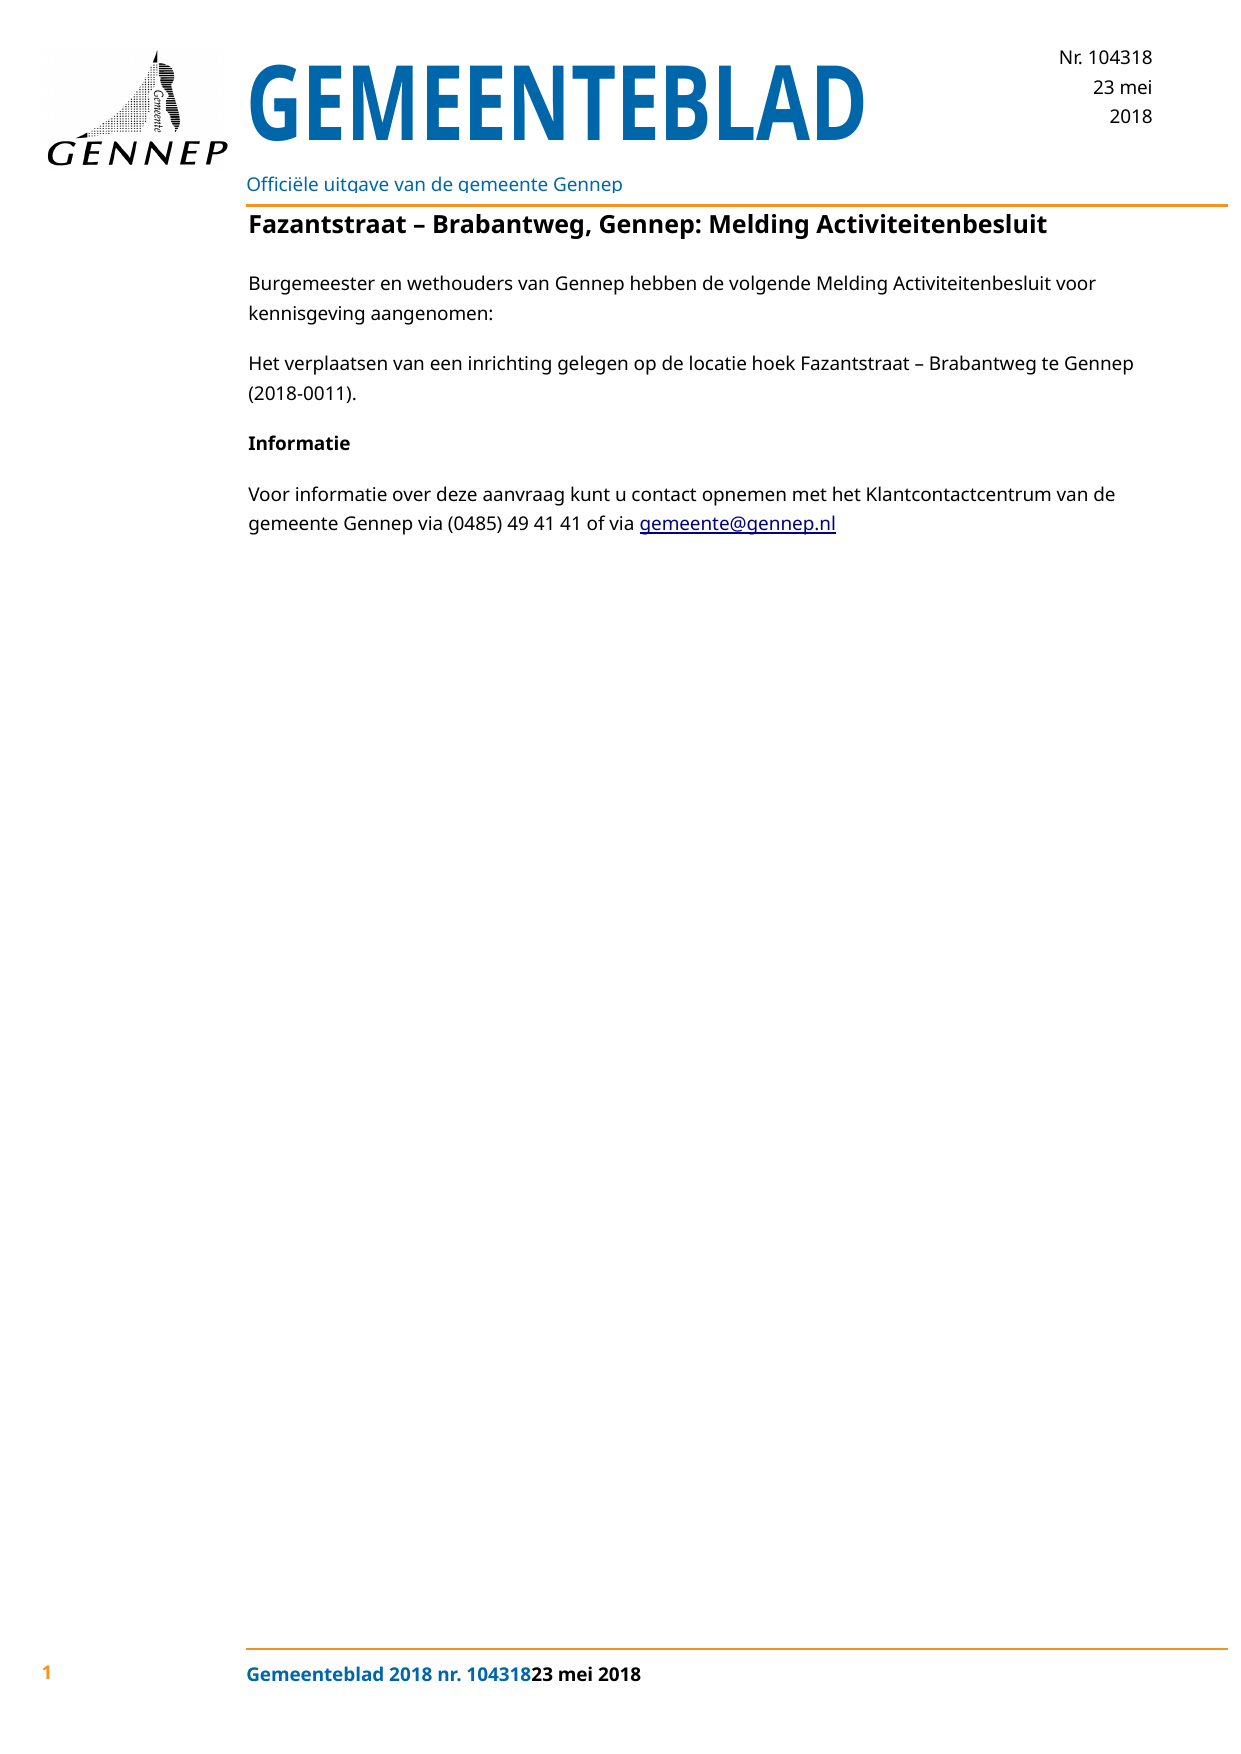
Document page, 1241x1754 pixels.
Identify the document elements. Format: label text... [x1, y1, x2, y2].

text Informatie [248, 430, 1152, 456]
picture [41, 47, 231, 172]
text Fazantstraat – Brabantweg, Gennep: Melding Activiteitenbesluit [248, 207, 1152, 241]
text Burgemeester en wethouders van Gennep hebben de volgende Melding Activiteitenbesluit voor kennisgeving aangenomen: [248, 270, 1152, 326]
text Voor informatie over deze aanvraag kunt u contact opnemen met het Klantcontactcentrum van de gemeente Gennep via (0485) 49 41 41 of via gemeente@gennep.nl [248, 481, 1152, 536]
text Het verplaatsen van een inrichting gelegen op de locatie hoek Fazantstraat – Brabantweg te Gennep (2018-0011). [248, 350, 1152, 406]
